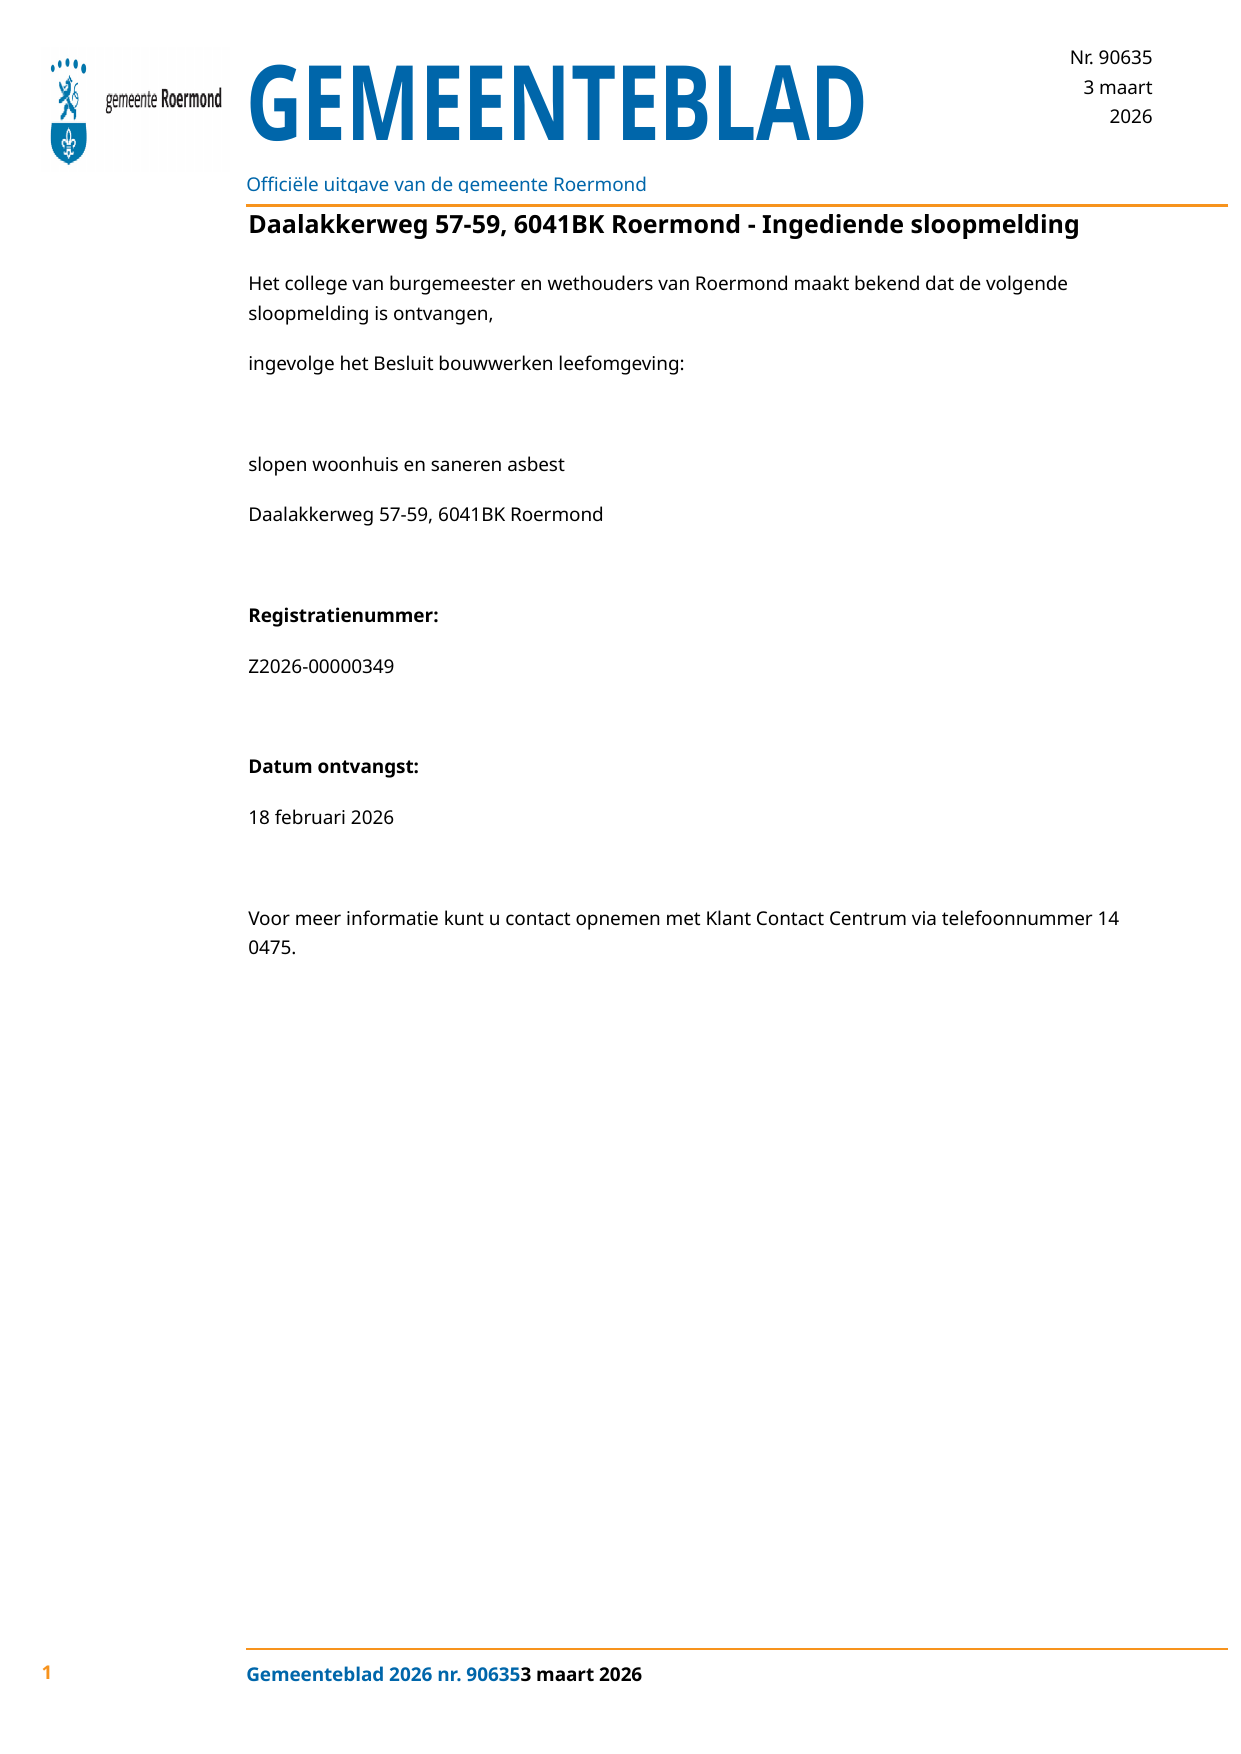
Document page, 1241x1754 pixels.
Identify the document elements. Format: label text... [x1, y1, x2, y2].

text Daalakkerweg 57-59, 6041BK Roermond [248, 502, 1152, 527]
text 18 februari 2026 [248, 804, 1152, 830]
picture [41, 47, 231, 172]
text Datum ontvangst: [248, 754, 1152, 779]
text Het college van burgemeester en wethouders van Roermond maakt bekend dat de volgende sloopmelding is ontvangen, [248, 270, 1152, 326]
text ingevolge het Besluit bouwwerken leefomgeving: [248, 350, 1152, 376]
text Registratienummer: [248, 602, 1152, 628]
text slopen woonhuis en saneren asbest [248, 451, 1152, 477]
text Daalakkerweg 57-59, 6041BK Roermond - Ingediende sloopmelding [248, 207, 1152, 241]
text Voor meer informatie kunt u contact opnemen met Klant Contact Centrum via telefoonnummer 14 0475. [248, 905, 1152, 960]
text Z2026-00000349 [248, 653, 1152, 678]
